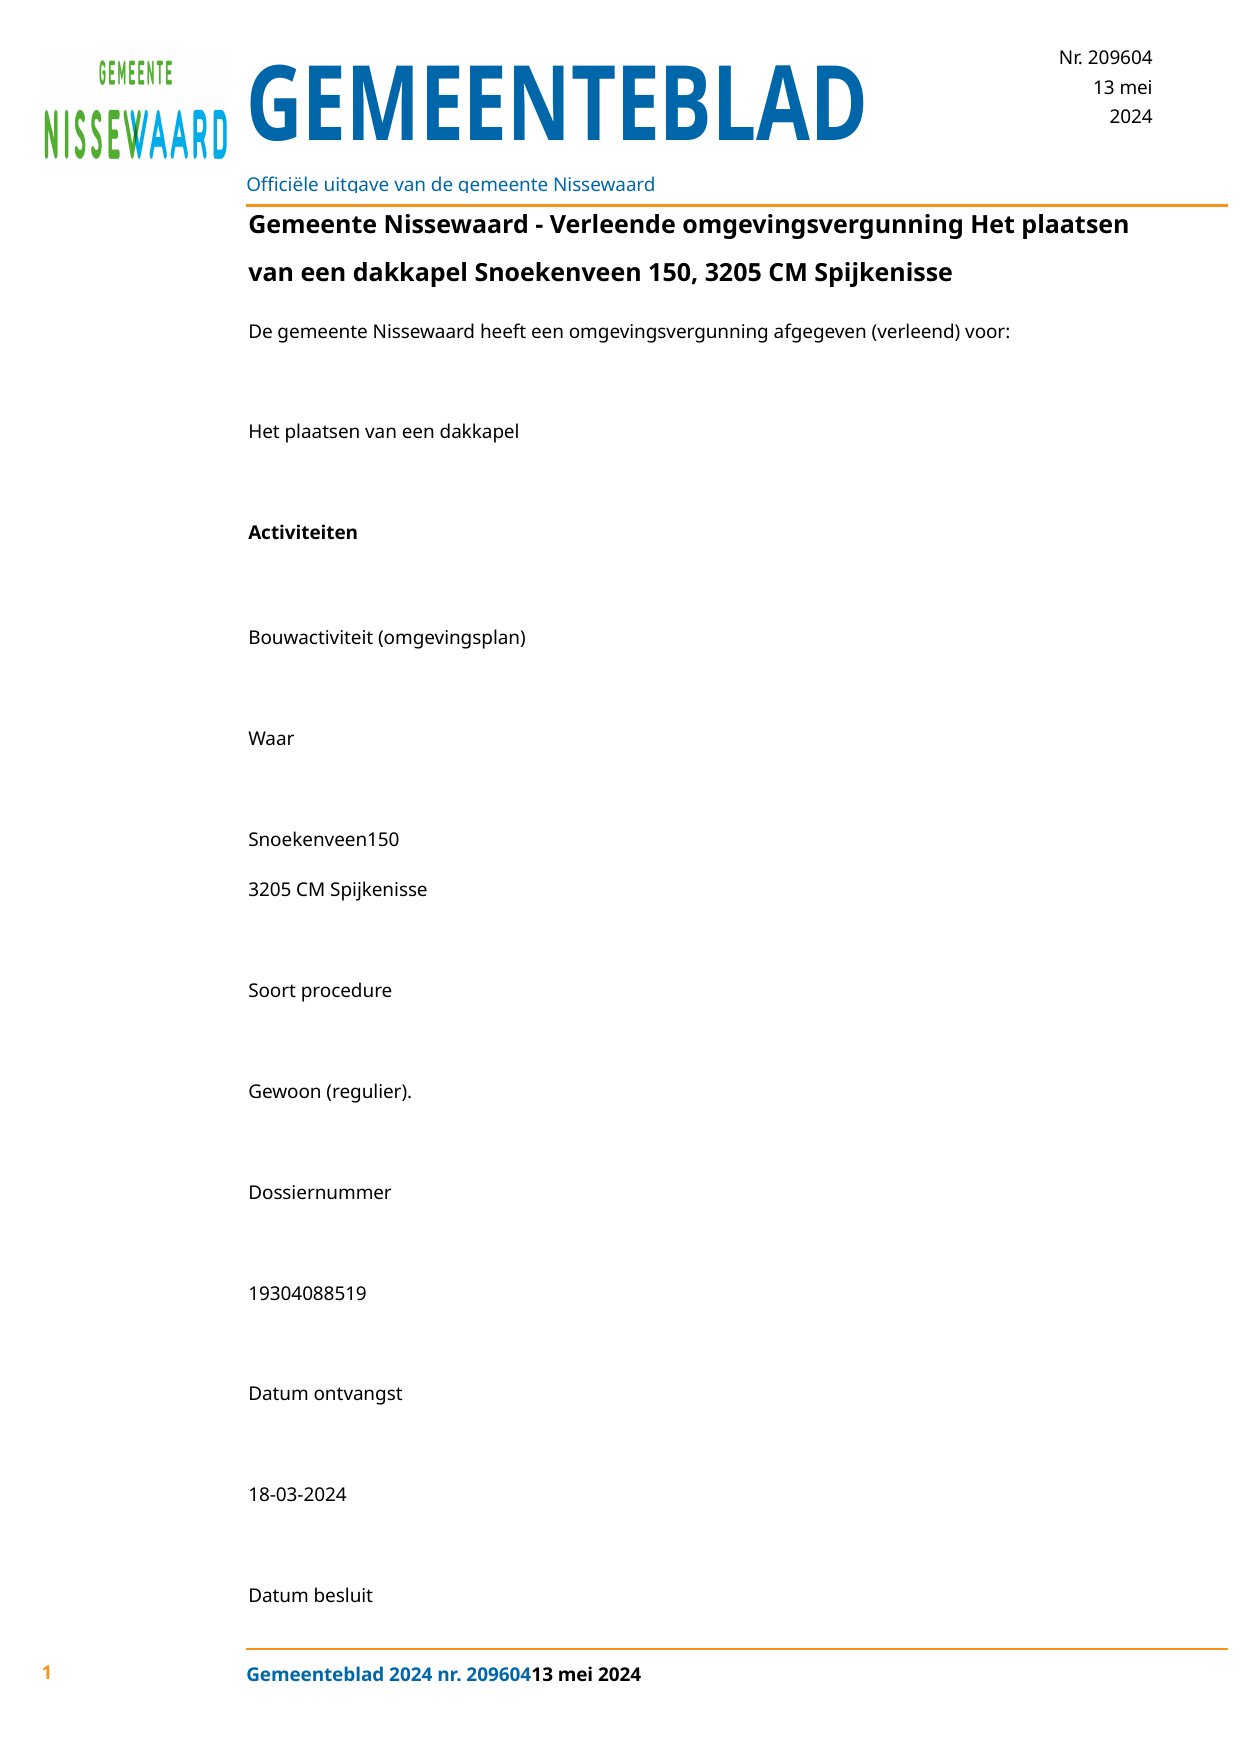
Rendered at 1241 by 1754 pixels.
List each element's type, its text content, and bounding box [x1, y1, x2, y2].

text Het plaatsen van een dakkapel [248, 419, 1152, 444]
text Soort procedure [248, 977, 1152, 1003]
text Activiteiten [248, 519, 1152, 545]
text 3205 CM Spijkenisse [248, 876, 1152, 902]
text Datum besluit [248, 1582, 1152, 1608]
text 19304088519 [248, 1280, 1152, 1306]
picture [41, 47, 231, 172]
text Snoekenveen150 [248, 826, 1152, 852]
text De gemeente Nissewaard heeft een omgevingsvergunning afgegeven (verleend) voor: [248, 318, 1152, 344]
text Waar [248, 725, 1152, 751]
text Gewoon (regulier). [248, 1078, 1152, 1104]
text Datum ontvangst [248, 1381, 1152, 1406]
text ﻿ [248, 570, 1152, 599]
text Gemeente Nissewaard - Verleende omgevingsvergunning Het plaatsen van een dakkapel Snoekenveen 150, 3205 CM Spijkenisse [248, 207, 1152, 288]
text Bouwactiviteit (omgevingsplan) [248, 624, 1152, 650]
text 18-03-2024 [248, 1481, 1152, 1507]
text Dossiernummer [248, 1179, 1152, 1205]
